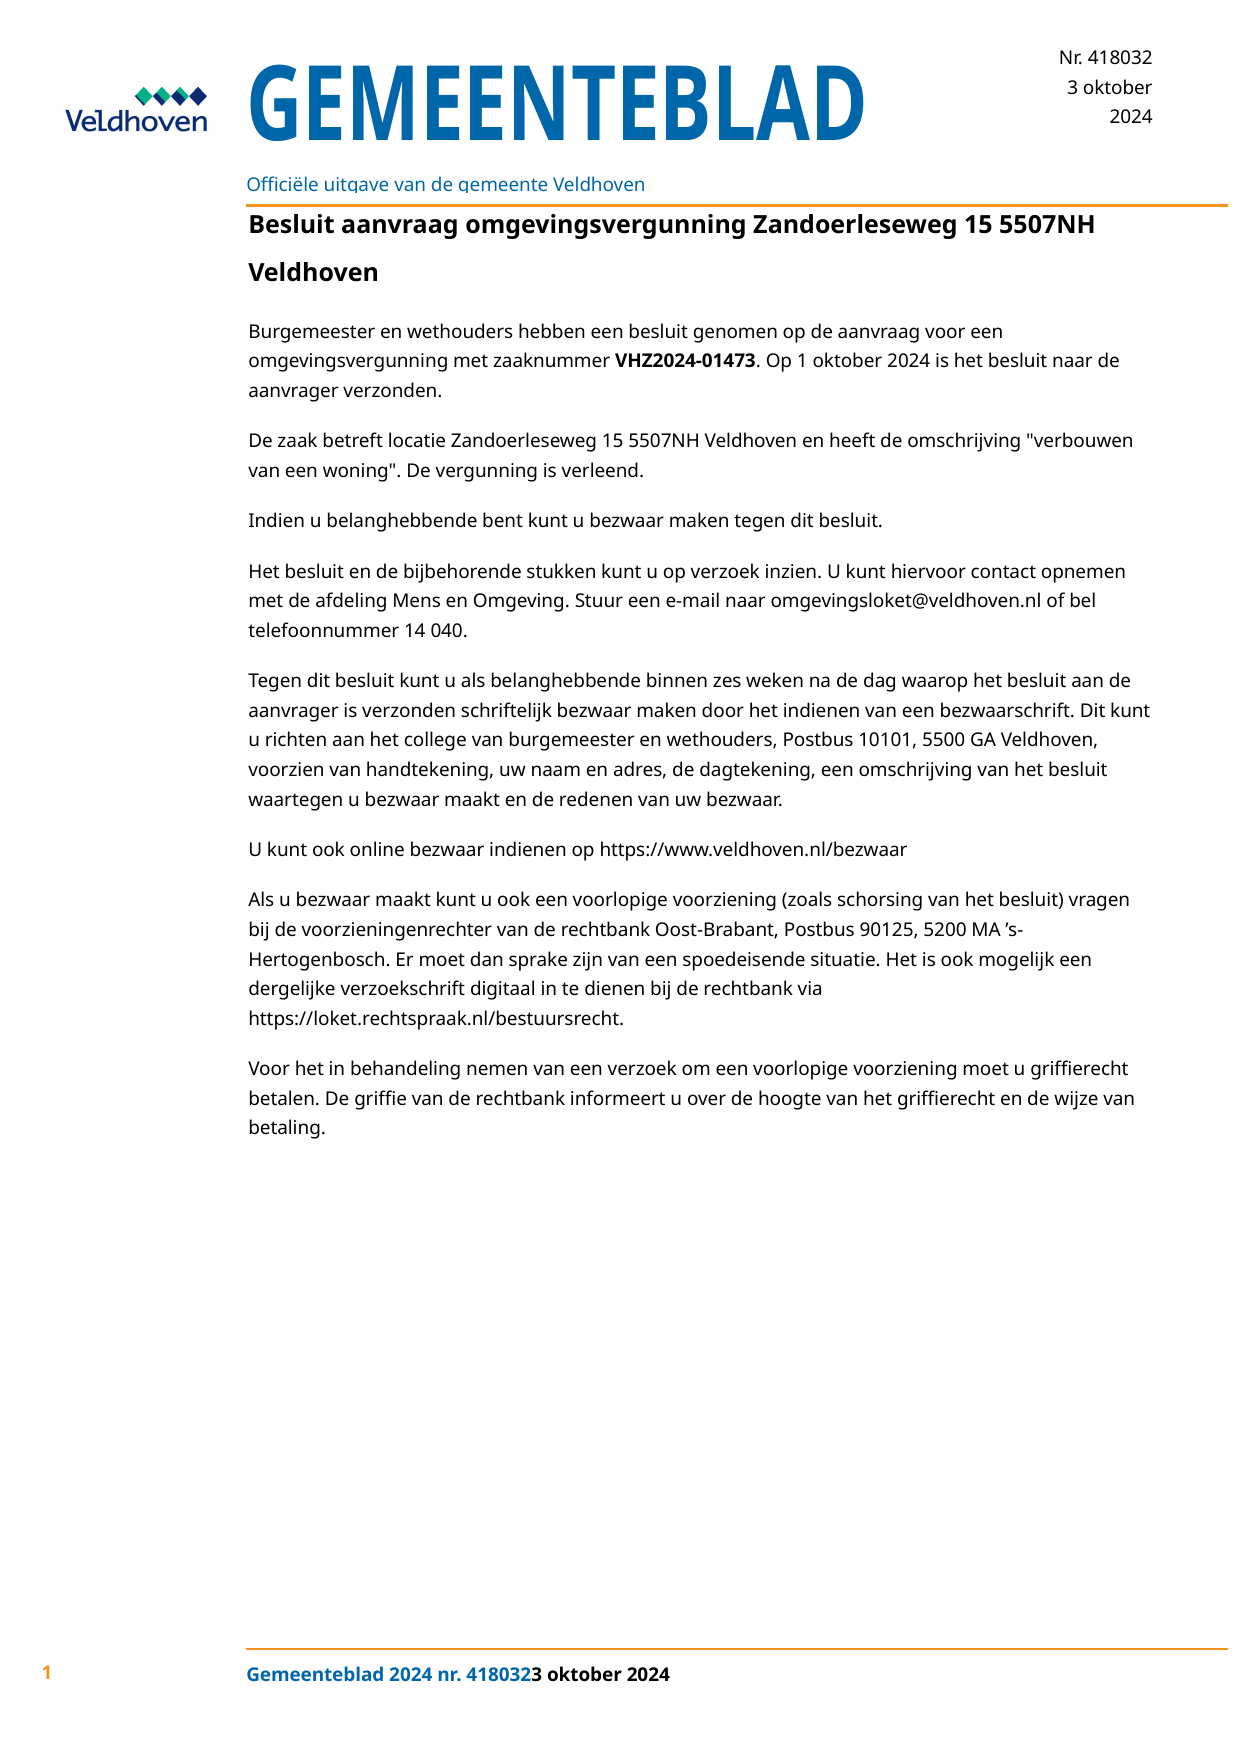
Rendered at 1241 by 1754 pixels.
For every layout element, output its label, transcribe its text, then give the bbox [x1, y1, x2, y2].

text De zaak betreft locatie Zandoerleseweg 15 5507NH Veldhoven en heeft de omschrijving "verbouwen van een woning". De vergunning is verleend. [248, 427, 1152, 483]
text Besluit aanvraag omgevingsvergunning Zandoerleseweg 15 5507NH Veldhoven [248, 207, 1152, 288]
text Als u bezwaar maakt kunt u ook een voorlopige voorziening (zoals schorsing van het besluit) vragen bij de voorzieningenrechter van de rechtbank Oost-Brabant, Postbus 90125, 5200 MA ’s-Hertogenbosch. Er moet dan sprake zijn van een spoedeisende situatie. Het is ook mogelijk een dergelijke verzoekschrift digitaal in te dienen bij de rechtbank via https://loket.rechtspraak.nl/bestuursrecht. [248, 887, 1152, 1031]
text U kunt ook online bezwaar indienen op https://www.veldhoven.nl/bezwaar [248, 836, 1152, 862]
text Indien u belanghebbende bent kunt u bezwaar maken tegen dit besluit. [248, 507, 1152, 533]
text Burgemeester en wethouders hebben een besluit genomen op de aanvraag voor een omgevingsvergunning met zaaknummer VHZ2024-01473. Op 1 oktober 2024 is het besluit naar de aanvrager verzonden. [248, 318, 1152, 403]
text Tegen dit besluit kunt u als belanghebbende binnen zes weken na de dag waarop het besluit aan de aanvrager is verzonden schriftelijk bezwaar maken door het indienen van een bezwaarschrift. Dit kunt u richten aan het college van burgemeester en wethouders, Postbus 10101, 5500 GA Veldhoven, voorzien van handtekening, uw naam en adres, de dagtekening, een omschrijving van het besluit waartegen u bezwaar maakt en de redenen van uw bezwaar. [248, 667, 1152, 812]
text Het besluit en de bijbehorende stukken kunt u op verzoek inzien. U kunt hiervoor contact opnemen met de afdeling Mens en Omgeving. Stuur een e-mail naar omgevingsloket@veldhoven.nl of bel telefoonnummer 14 040. [248, 558, 1152, 643]
picture [41, 47, 231, 172]
text Voor het in behandeling nemen van een verzoek om een voorlopige voorziening moet u griffierecht betalen. De griffie van de rechtbank informeert u over de hoogte van het griffierecht en de wijze van betaling. [248, 1055, 1152, 1140]
